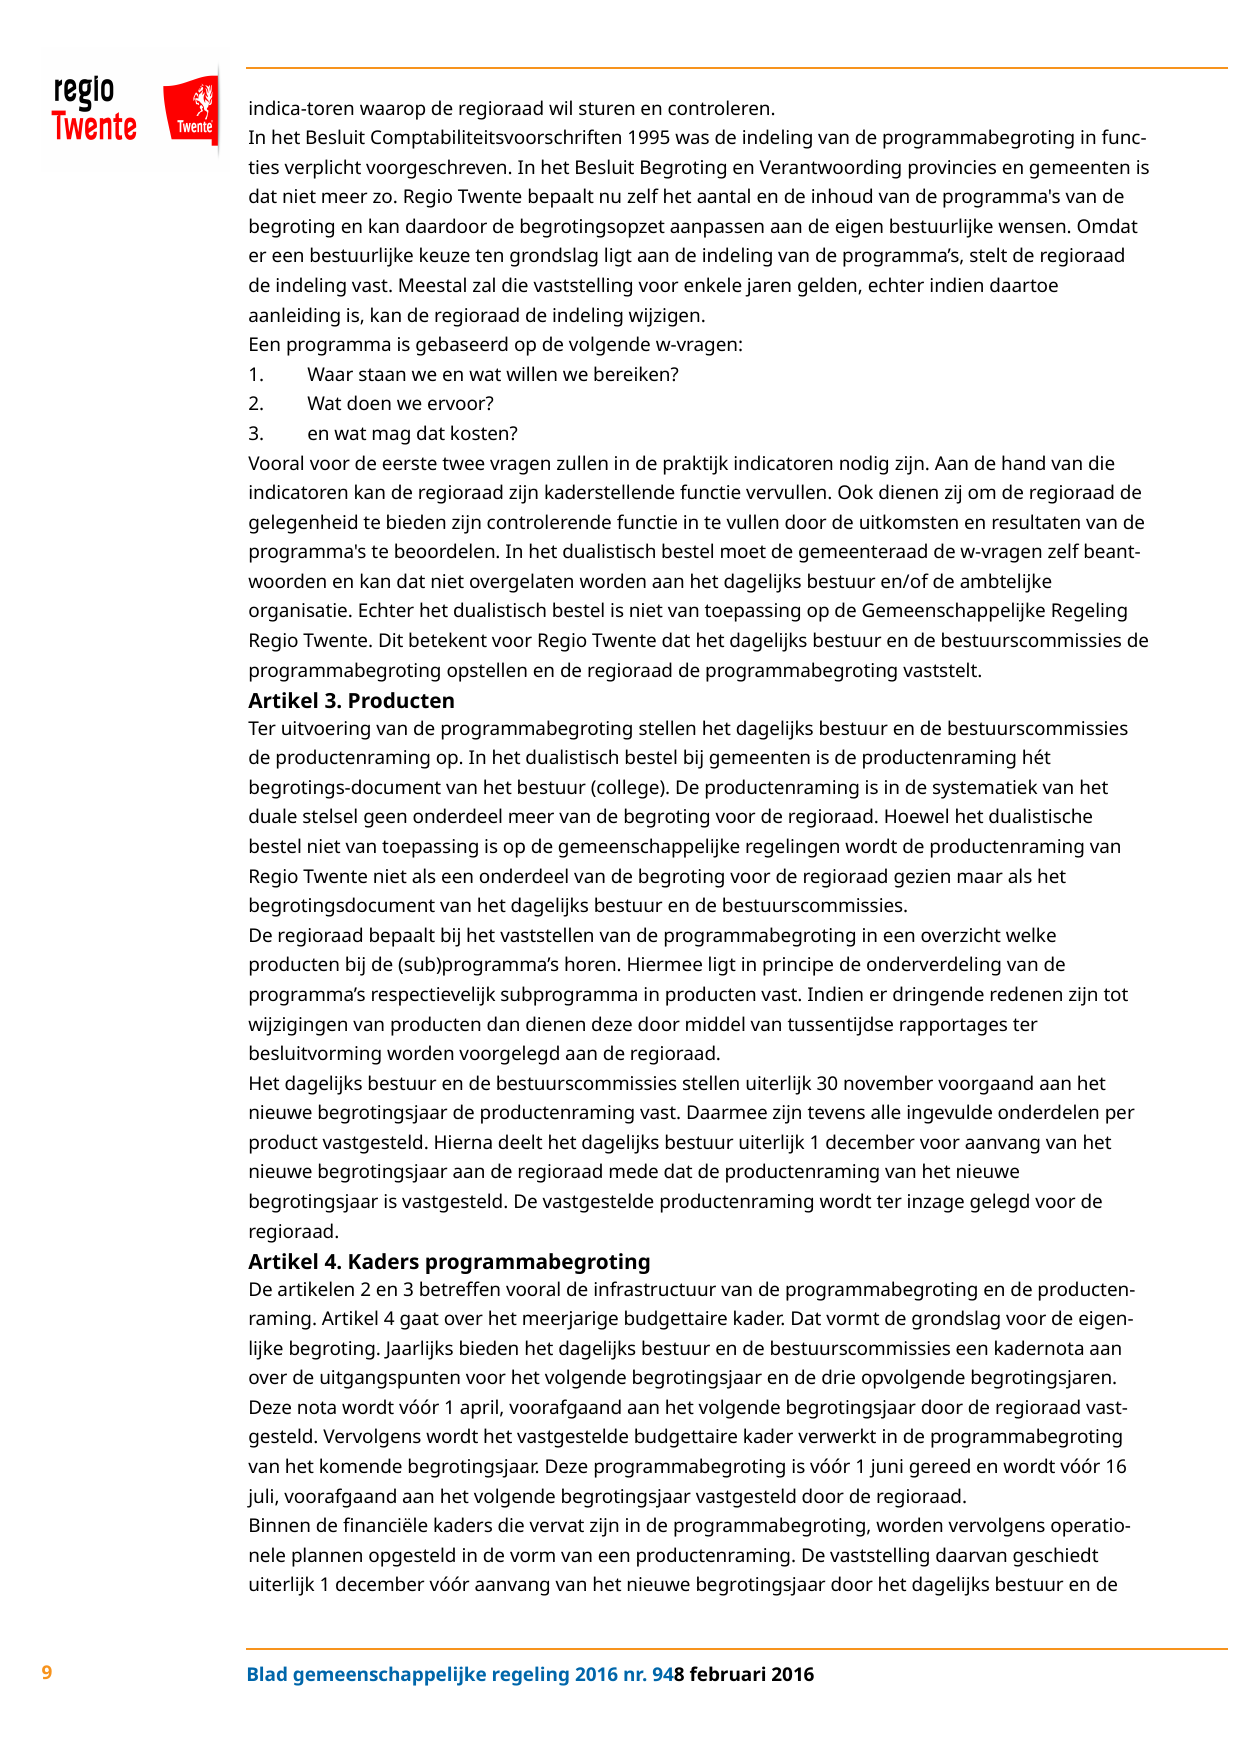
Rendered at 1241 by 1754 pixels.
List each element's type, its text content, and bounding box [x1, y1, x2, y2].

text In het Besluit Comptabiliteitsvoorschriften 1995 was de indeling van de programmabegroting in func-ties verplicht voorgeschreven. In het Besluit Begroting en Verantwoording provincies en gemeenten is dat niet meer zo. Regio Twente bepaalt nu zelf het aantal en de inhoud van de programma's van de begroting en kan daardoor de begrotingsopzet aanpassen aan de eigen bestuurlijke wensen. Omdat er een bestuurlijke keuze ten grondslag ligt aan de indeling van de programma’s, stelt de regioraad de indeling vast. Meestal zal die vaststelling voor enkele jaren gelden, echter indien daartoe aanleiding is, kan de regioraad de indeling wijzigen. [248, 124, 1152, 328]
list en wat mag dat kosten? [248, 420, 1152, 446]
text Een programma is gebaseerd op de volgende w-vragen: [248, 331, 1152, 357]
text Artikel 4. Kaders programmabegroting [248, 1247, 1152, 1276]
text De artikelen 2 en 3 betreffen vooral de infrastructuur van de programmabegroting en de producten-raming. Artikel 4 gaat over het meerjarige budgettaire kader. Dat vormt de grondslag voor de eigen-lijke begroting. Jaarlijks bieden het dagelijks bestuur en de bestuurscommissies een kadernota aan over de uitgangspunten voor het volgende begrotingsjaar en de drie opvolgende begrotingsjaren. Deze nota wordt vóór 1 april, voorafgaand aan het volgende begrotingsjaar door de regioraad vast-gesteld. Vervolgens wordt het vastgestelde budgettaire kader verwerkt in de programmabegroting van het komende begrotingsjaar. Deze programmabegroting is vóór 1 juni gereed en wordt vóór 16 juli, voorafgaand aan het volgende begrotingsjaar vastgesteld door de regioraad. [248, 1276, 1152, 1509]
picture [41, 47, 231, 172]
text Vooral voor de eerste twee vragen zullen in de praktijk indicatoren nodig zijn. Aan de hand van die indicatoren kan de regioraad zijn kaderstellende functie vervullen. Ook dienen zij om de regioraad de gelegenheid te bieden zijn controlerende functie in te vullen door de uitkomsten en resultaten van de programma's te beoordelen. In het dualistisch bestel moet de gemeenteraad de w-vragen zelf beant-woorden en kan dat niet overgelaten worden aan het dagelijks bestuur en/of de ambtelijke organisatie. Echter het dualistisch bestel is niet van toepassing op de Gemeenschappelijke Regeling Regio Twente. Dit betekent voor Regio Twente dat het dagelijks bestuur en de bestuurscommissies de programmabegroting opstellen en de regioraad de programmabegroting vaststelt. [248, 450, 1152, 683]
text indica-toren waarop de regioraad wil sturen en controleren. [248, 95, 1152, 121]
text Artikel 3. Producten [248, 686, 1152, 715]
list Wat doen we ervoor? [248, 391, 1152, 416]
text Ter uitvoering van de programmabegroting stellen het dagelijks bestuur en de bestuurscommissies de productenraming op. In het dualistisch bestel bij gemeenten is de productenraming hét begrotings-document van het bestuur (college). De productenraming is in de systematiek van het duale stelsel geen onderdeel meer van de begroting voor de regioraad. Hoewel het dualistische bestel niet van toepassing is op de gemeenschappelijke regelingen wordt de productenraming van Regio Twente niet als een onderdeel van de begroting voor de regioraad gezien maar als het begrotingsdocument van het dagelijks bestuur en de bestuurscommissies. [248, 715, 1152, 918]
text Het dagelijks bestuur en de bestuurscommissies stellen uiterlijk 30 november voorgaand aan het nieuwe begrotingsjaar de productenraming vast. Daarmee zijn tevens alle ingevulde onderdelen per product vastgesteld. Hierna deelt het dagelijks bestuur uiterlijk 1 december voor aanvang van het nieuwe begrotingsjaar aan de regioraad mede dat de productenraming van het nieuwe begrotingsjaar is vastgesteld. De vastgestelde productenraming wordt ter inzage gelegd voor de regioraad. [248, 1070, 1152, 1243]
list Waar staan we en wat willen we bereiken? [248, 361, 1152, 387]
text De regioraad bepaalt bij het vaststellen van de programmabegroting in een overzicht welke producten bij de (sub)programma’s horen. Hiermee ligt in principe de onderverdeling van de programma’s respectievelijk subprogramma in producten vast. Indien er dringende redenen zijn tot wijzigingen van producten dan dienen deze door middel van tussentijdse rapportages ter besluitvorming worden voorgelegd aan de regioraad. [248, 922, 1152, 1066]
text Binnen de financiële kaders die vervat zijn in de programmabegroting, worden vervolgens operatio-nele plannen opgesteld in de vorm van een productenraming. De vaststelling daarvan geschiedt uiterlijk 1 december vóór aanvang van het nieuwe begrotingsjaar door het dagelijks bestuur en de [248, 1512, 1152, 1597]
